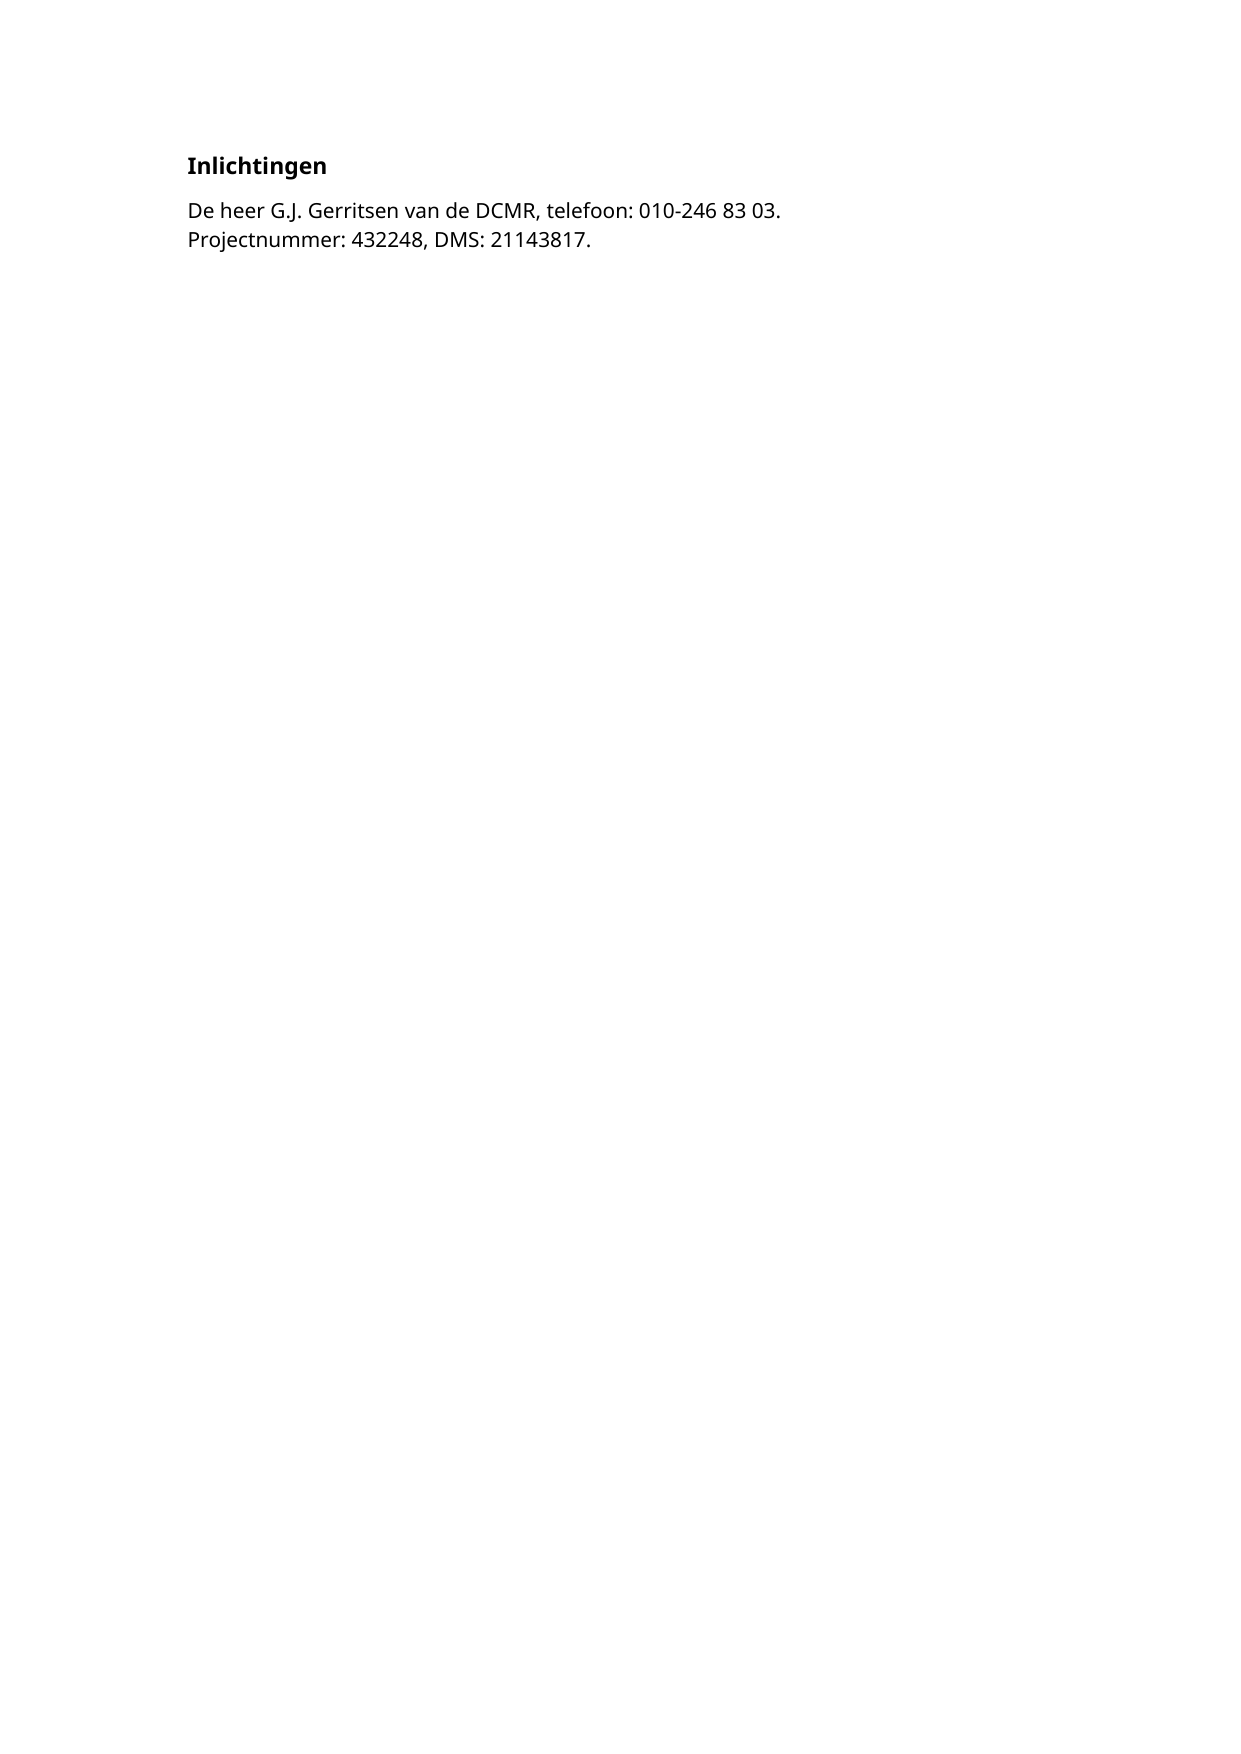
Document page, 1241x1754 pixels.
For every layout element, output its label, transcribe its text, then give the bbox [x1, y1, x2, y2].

text De heer G.J. Gerritsen van de DCMR, telefoon: 010-246 83 03. [187, 196, 1053, 225]
text Projectnummer: 432248, DMS: 21143817. [187, 225, 1053, 253]
subtitle Inlichtingen [187, 150, 1053, 181]
